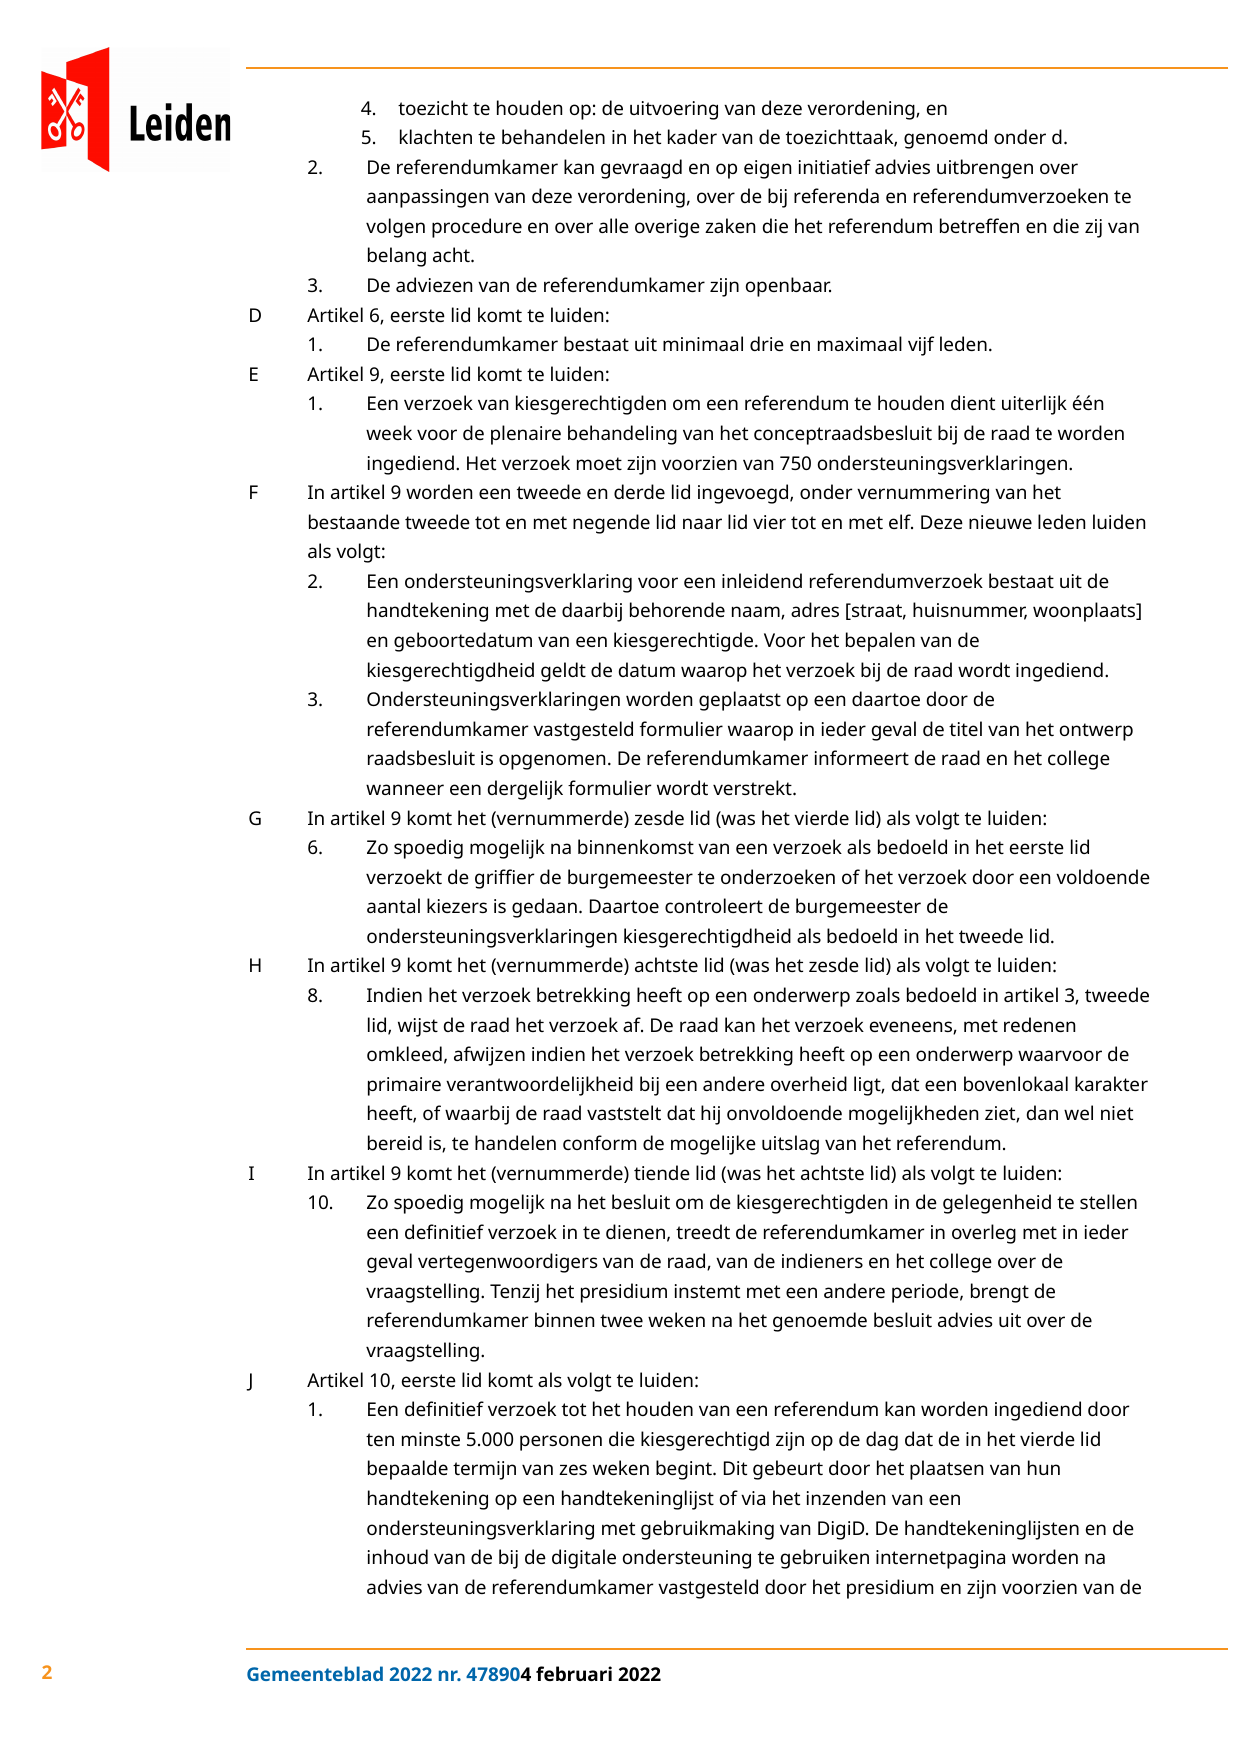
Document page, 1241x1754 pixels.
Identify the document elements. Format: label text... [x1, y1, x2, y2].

list De adviezen van de referendumkamer zijn openbaar. [307, 272, 1152, 298]
list In artikel 9 worden een tweede en derde lid ingevoegd, onder vernummering van het bestaande tweede tot en met negende lid naar lid vier tot en met elf. Deze nieuwe leden luiden als volgt: [248, 479, 1152, 564]
list klachten te behandelen in het kader van de toezichttaak, genoemd onder d. [361, 124, 1152, 150]
list In artikel 9 komt het (vernummerde) zesde lid (was het vierde lid) als volgt te luiden: [248, 805, 1152, 831]
list Artikel 6, eerste lid komt te luiden: [248, 302, 1152, 328]
list Artikel 10, eerste lid komt als volgt te luiden: [248, 1367, 1152, 1393]
list De referendumkamer kan gevraagd en op eigen initiatief advies uitbrengen over aanpassingen van deze verordening, over de bij referenda en referendumverzoeken te volgen procedure en over alle overige zaken die het referendum betreffen en die zij van belang acht. [307, 154, 1152, 268]
list In artikel 9 komt het (vernummerde) achtste lid (was het zesde lid) als volgt te luiden: [248, 953, 1152, 978]
list Ondersteuningsverklaringen worden geplaatst op een daartoe door de referendumkamer vastgesteld formulier waarop in ieder geval de titel van het ontwerp raadsbesluit is opgenomen. De referendumkamer informeert de raad en het college wanneer een dergelijk formulier wordt verstrekt. [307, 686, 1152, 801]
list In artikel 9 komt het (vernummerde) tiende lid (was het achtste lid) als volgt te luiden: [248, 1160, 1152, 1186]
list toezicht te houden op: de uitvoering van deze verordening, en [361, 95, 1152, 121]
list Een verzoek van kiesgerechtigden om een referendum te houden dient uiterlijk één week voor de plenaire behandeling van het conceptraadsbesluit bij de raad te worden ingediend. Het verzoek moet zijn voorzien van 750 ondersteuningsverklaringen. [307, 391, 1152, 476]
picture [41, 47, 231, 172]
list Een definitief verzoek tot het houden van een referendum kan worden ingediend door ten minste 5.000 personen die kiesgerechtigd zijn op de dag dat de in het vierde lid bepaalde termijn van zes weken begint. Dit gebeurt door het plaatsen van hun handtekening op een handtekeninglijst of via het inzenden van een ondersteuningsverklaring met gebruikmaking van DigiD. De handtekeninglijsten en de inhoud van de bij de digitale ondersteuning te gebruiken internetpagina worden na advies van de referendumkamer vastgesteld door het presidium en zijn voorzien van de [307, 1396, 1152, 1600]
list Zo spoedig mogelijk na binnenkomst van een verzoek als bedoeld in het eerste lid verzoekt de griffier de burgemeester te onderzoeken of het verzoek door een voldoende aantal kiezers is gedaan. Daartoe controleert de burgemeester de ondersteuningsverklaringen kiesgerechtigdheid als bedoeld in het tweede lid. [307, 834, 1152, 949]
list Zo spoedig mogelijk na het besluit om de kiesgerechtigden in de gelegenheid te stellen een definitief verzoek in te dienen, treedt de referendumkamer in overleg met in ieder geval vertegenwoordigers van de raad, van de indieners en het college over de vraagstelling. Tenzij het presidium instemt met een andere periode, brengt de referendumkamer binnen twee weken na het genoemde besluit advies uit over de vraagstelling. [307, 1189, 1152, 1363]
list Een ondersteuningsverklaring voor een inleidend referendumverzoek bestaat uit de handtekening met de daarbij behorende naam, adres [straat, huisnummer, woonplaats] en geboortedatum van een kiesgerechtigde. Voor het bepalen van de kiesgerechtigdheid geldt de datum waarop het verzoek bij de raad wordt ingediend. [307, 568, 1152, 683]
list Indien het verzoek betrekking heeft op een onderwerp zoals bedoeld in artikel 3, tweede lid, wijst de raad het verzoek af. De raad kan het verzoek eveneens, met redenen omkleed, afwijzen indien het verzoek betrekking heeft op een onderwerp waarvoor de primaire verantwoordelijkheid bij een andere overheid ligt, dat een bovenlokaal karakter heeft, of waarbij de raad vaststelt dat hij onvoldoende mogelijkheden ziet, dan wel niet bereid is, te handelen conform de mogelijke uitslag van het referendum. [307, 982, 1152, 1156]
list De referendumkamer bestaat uit minimaal drie en maximaal vijf leden. [307, 331, 1152, 357]
list Artikel 9, eerste lid komt te luiden: [248, 361, 1152, 387]
